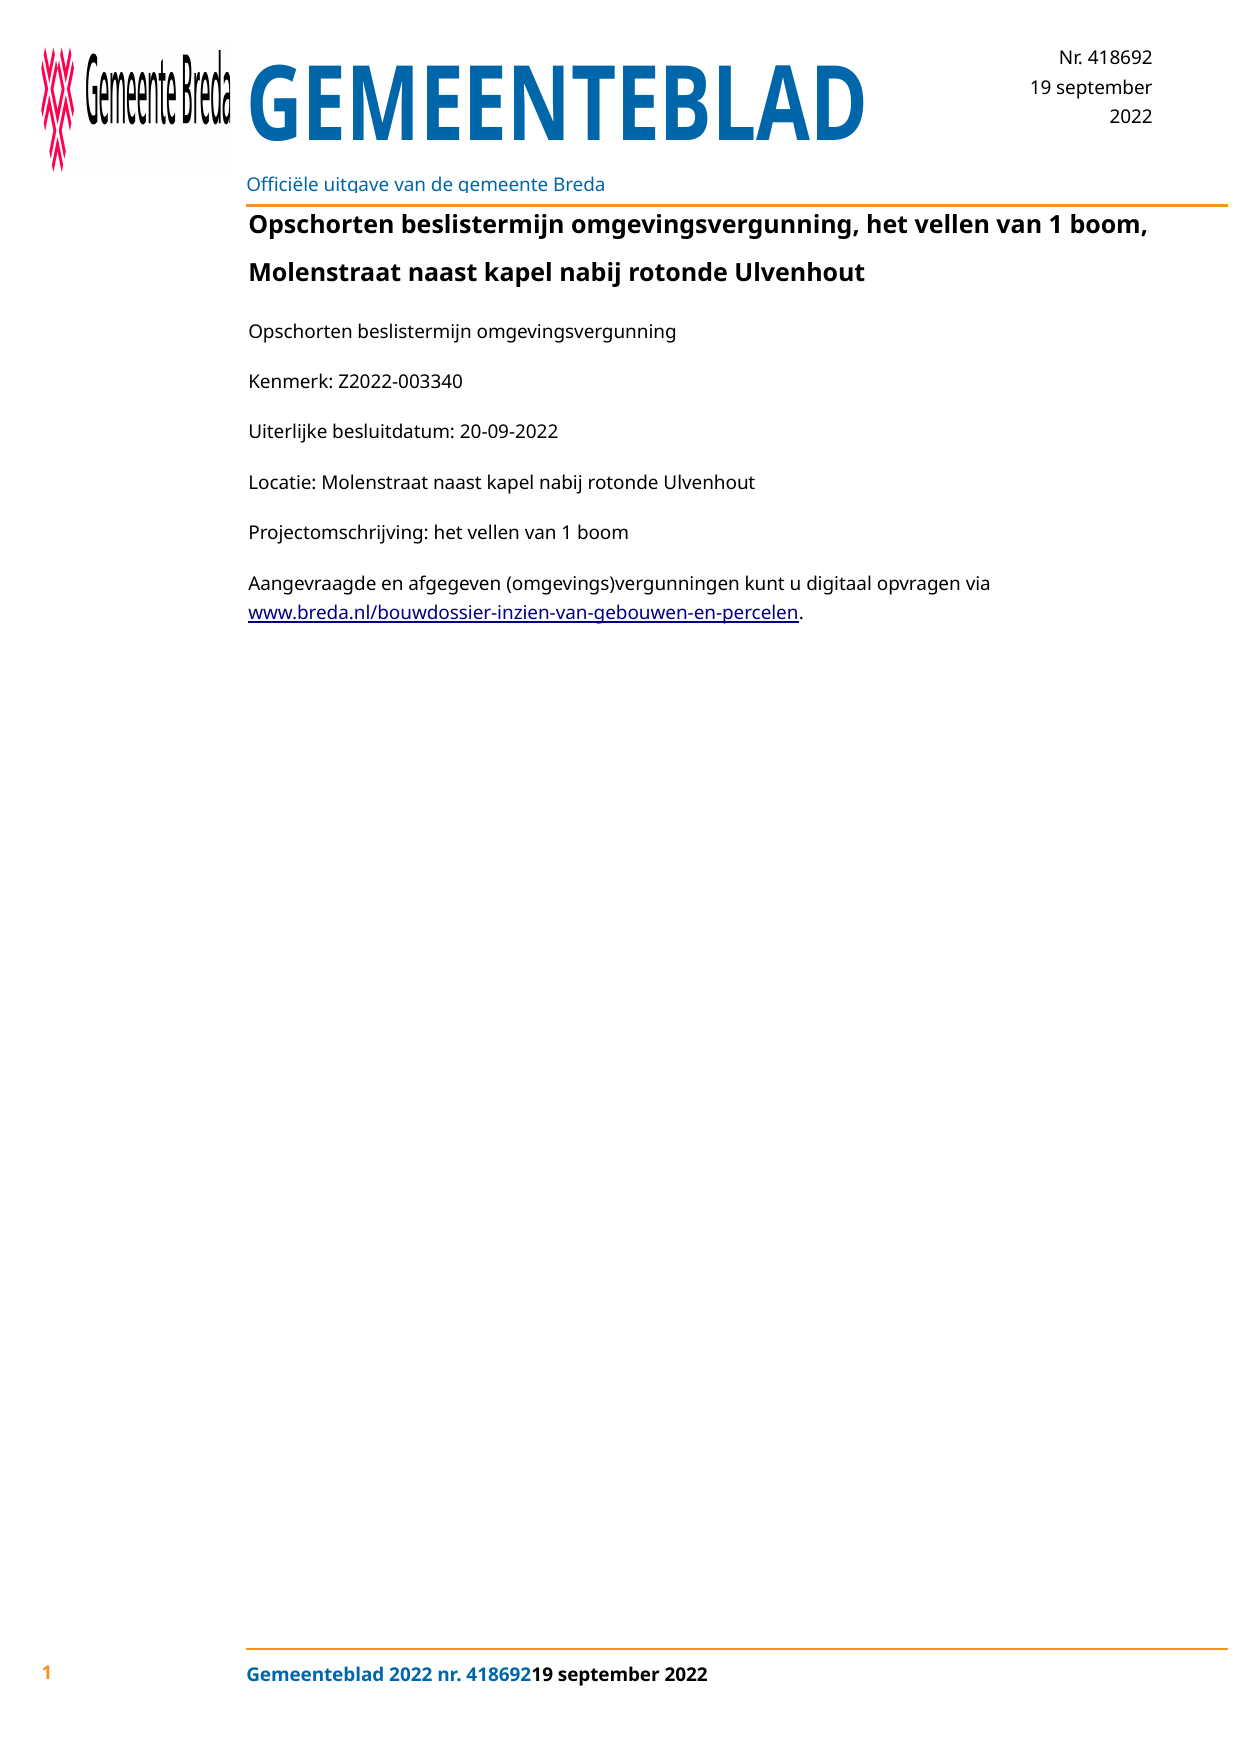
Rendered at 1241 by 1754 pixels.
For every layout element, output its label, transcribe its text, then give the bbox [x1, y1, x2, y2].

text Projectomschrijving: het vellen van 1 boom [248, 519, 1152, 545]
text Kenmerk: Z2022-003340 [248, 368, 1152, 394]
picture [41, 47, 231, 172]
text Opschorten beslistermijn omgevingsvergunning, het vellen van 1 boom, Molenstraat naast kapel nabij rotonde Ulvenhout [248, 207, 1152, 288]
text Locatie: Molenstraat naast kapel nabij rotonde Ulvenhout [248, 469, 1152, 495]
text Opschorten beslistermijn omgevingsvergunning [248, 318, 1152, 344]
text Aangevraagde en afgegeven (omgevings)vergunningen kunt u digitaal opvragen via www.breda.nl/bouwdossier-inzien-van-gebouwen-en-percelen. [248, 570, 1152, 625]
text Uiterlijke besluitdatum: 20-09-2022 [248, 419, 1152, 444]
